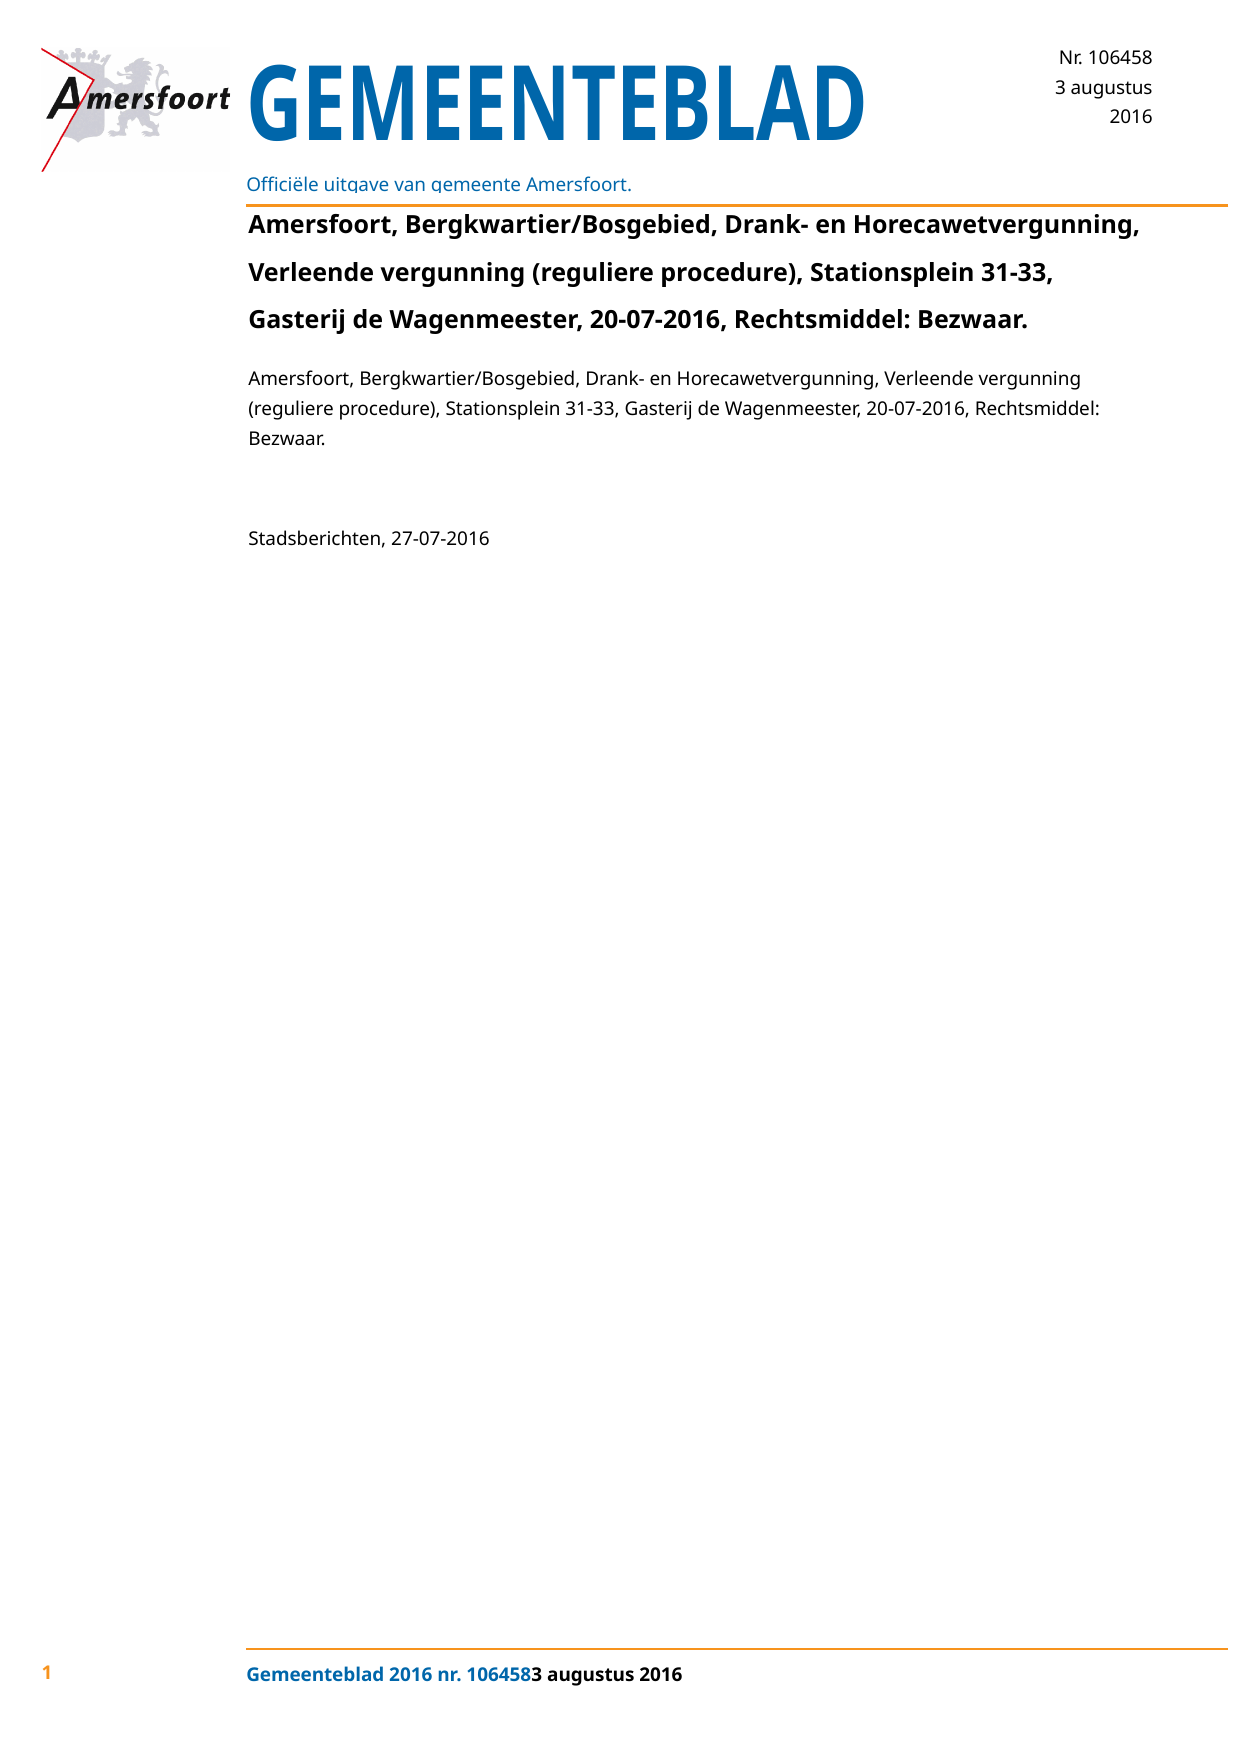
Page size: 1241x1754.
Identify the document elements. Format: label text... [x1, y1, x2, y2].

text Amersfoort, Bergkwartier/Bosgebied, Drank- en Horecawetvergunning, Verleende vergunning (reguliere procedure), Stationsplein 31-33, Gasterij de Wagenmeester, 20-07-2016, Rechtsmiddel: Bezwaar. [248, 207, 1152, 336]
picture [41, 47, 231, 172]
text Stadsberichten, 27-07-2016 [248, 526, 1152, 551]
text Amersfoort, Bergkwartier/Bosgebied, Drank- en Horecawetvergunning, Verleende vergunning (reguliere procedure), Stationsplein 31-33, Gasterij de Wagenmeester, 20-07-2016, Rechtsmiddel: Bezwaar. [248, 366, 1152, 450]
